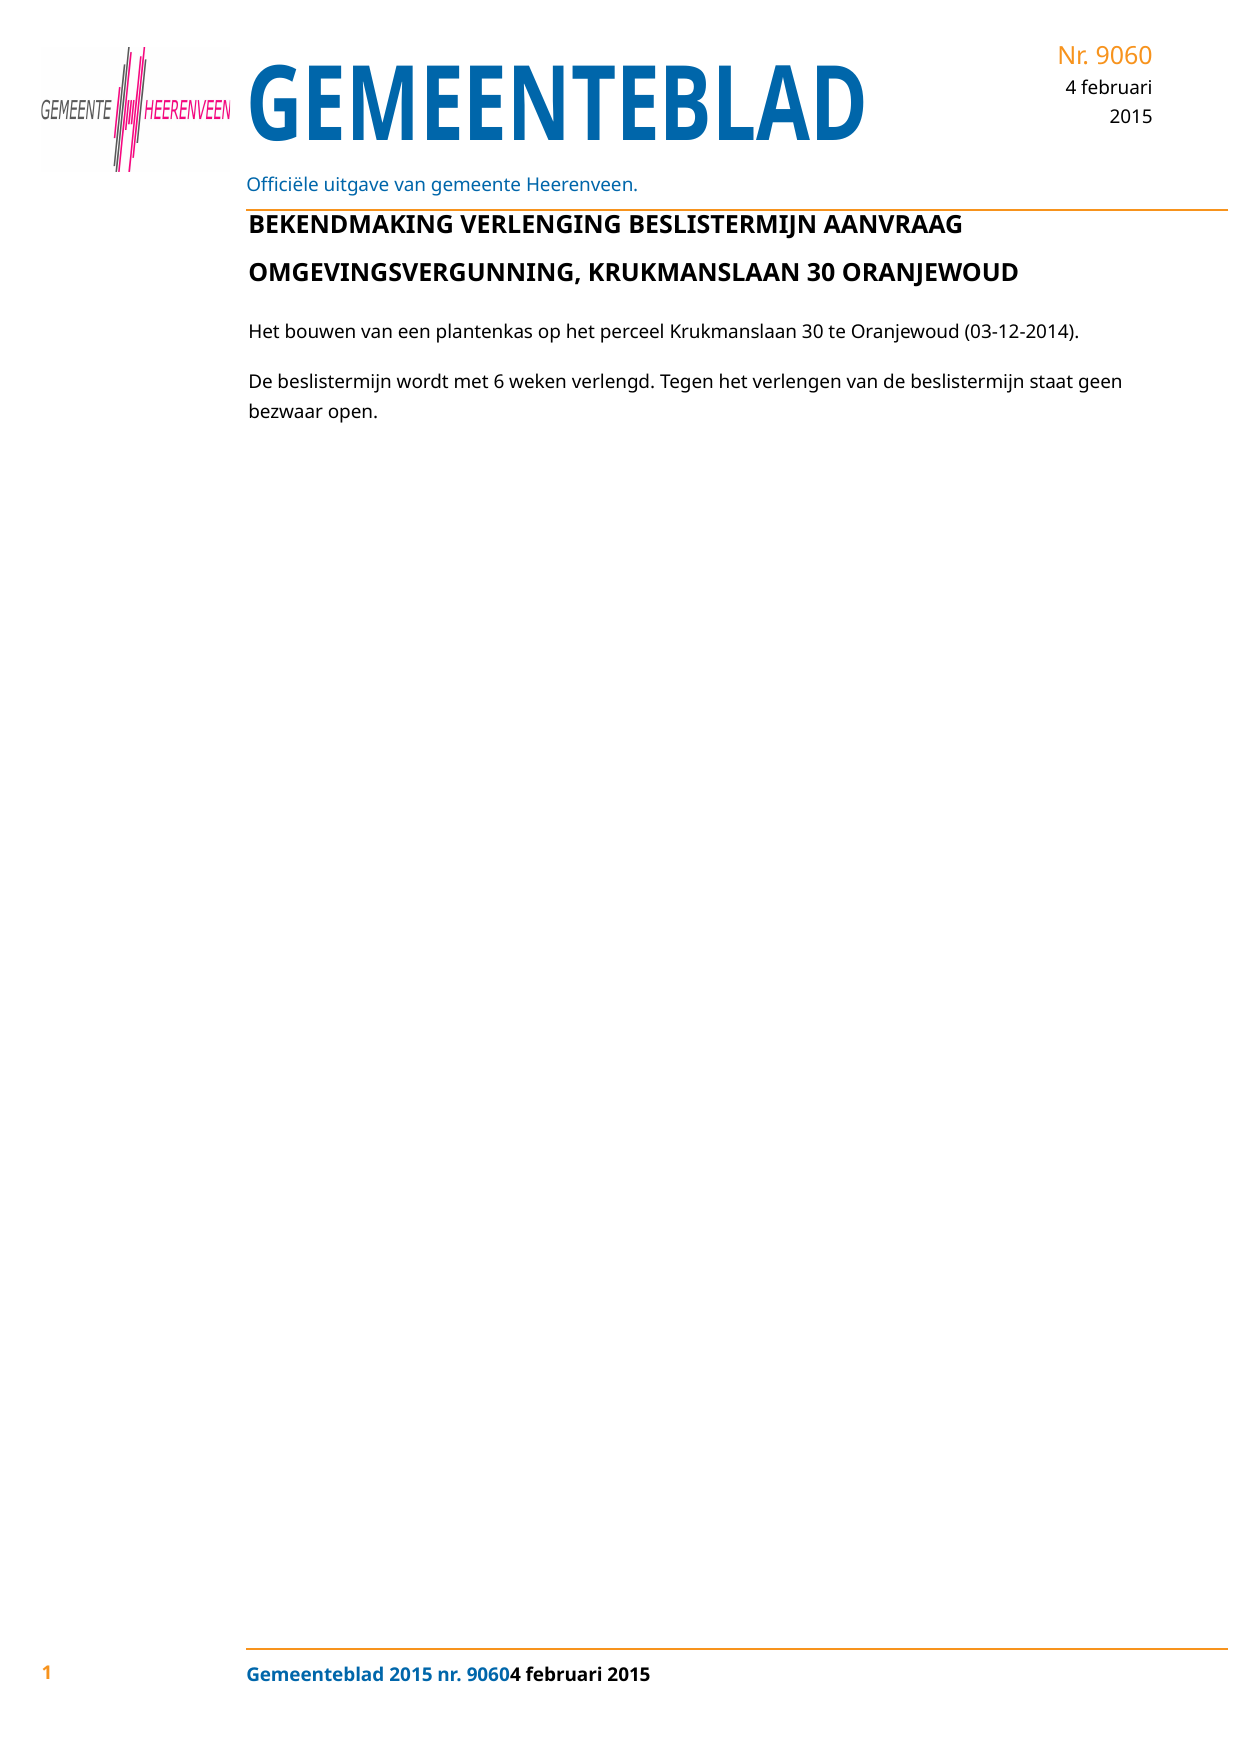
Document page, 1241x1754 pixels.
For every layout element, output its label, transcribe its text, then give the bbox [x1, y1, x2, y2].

picture [41, 47, 231, 172]
text De beslistermijn wordt met 6 weken verlengd. Tegen het verlengen van de beslistermijn staat geen bezwaar open. [248, 368, 1152, 424]
text Het bouwen van een plantenkas op het perceel Krukmanslaan 30 te Oranjewoud (03-12-2014). [248, 318, 1152, 344]
text BEKENDMAKING VERLENGING BESLISTERMIJN AANVRAAG OMGEVINGSVERGUNNING, KRUKMANSLAAN 30 ORANJEWOUD [248, 211, 1152, 288]
